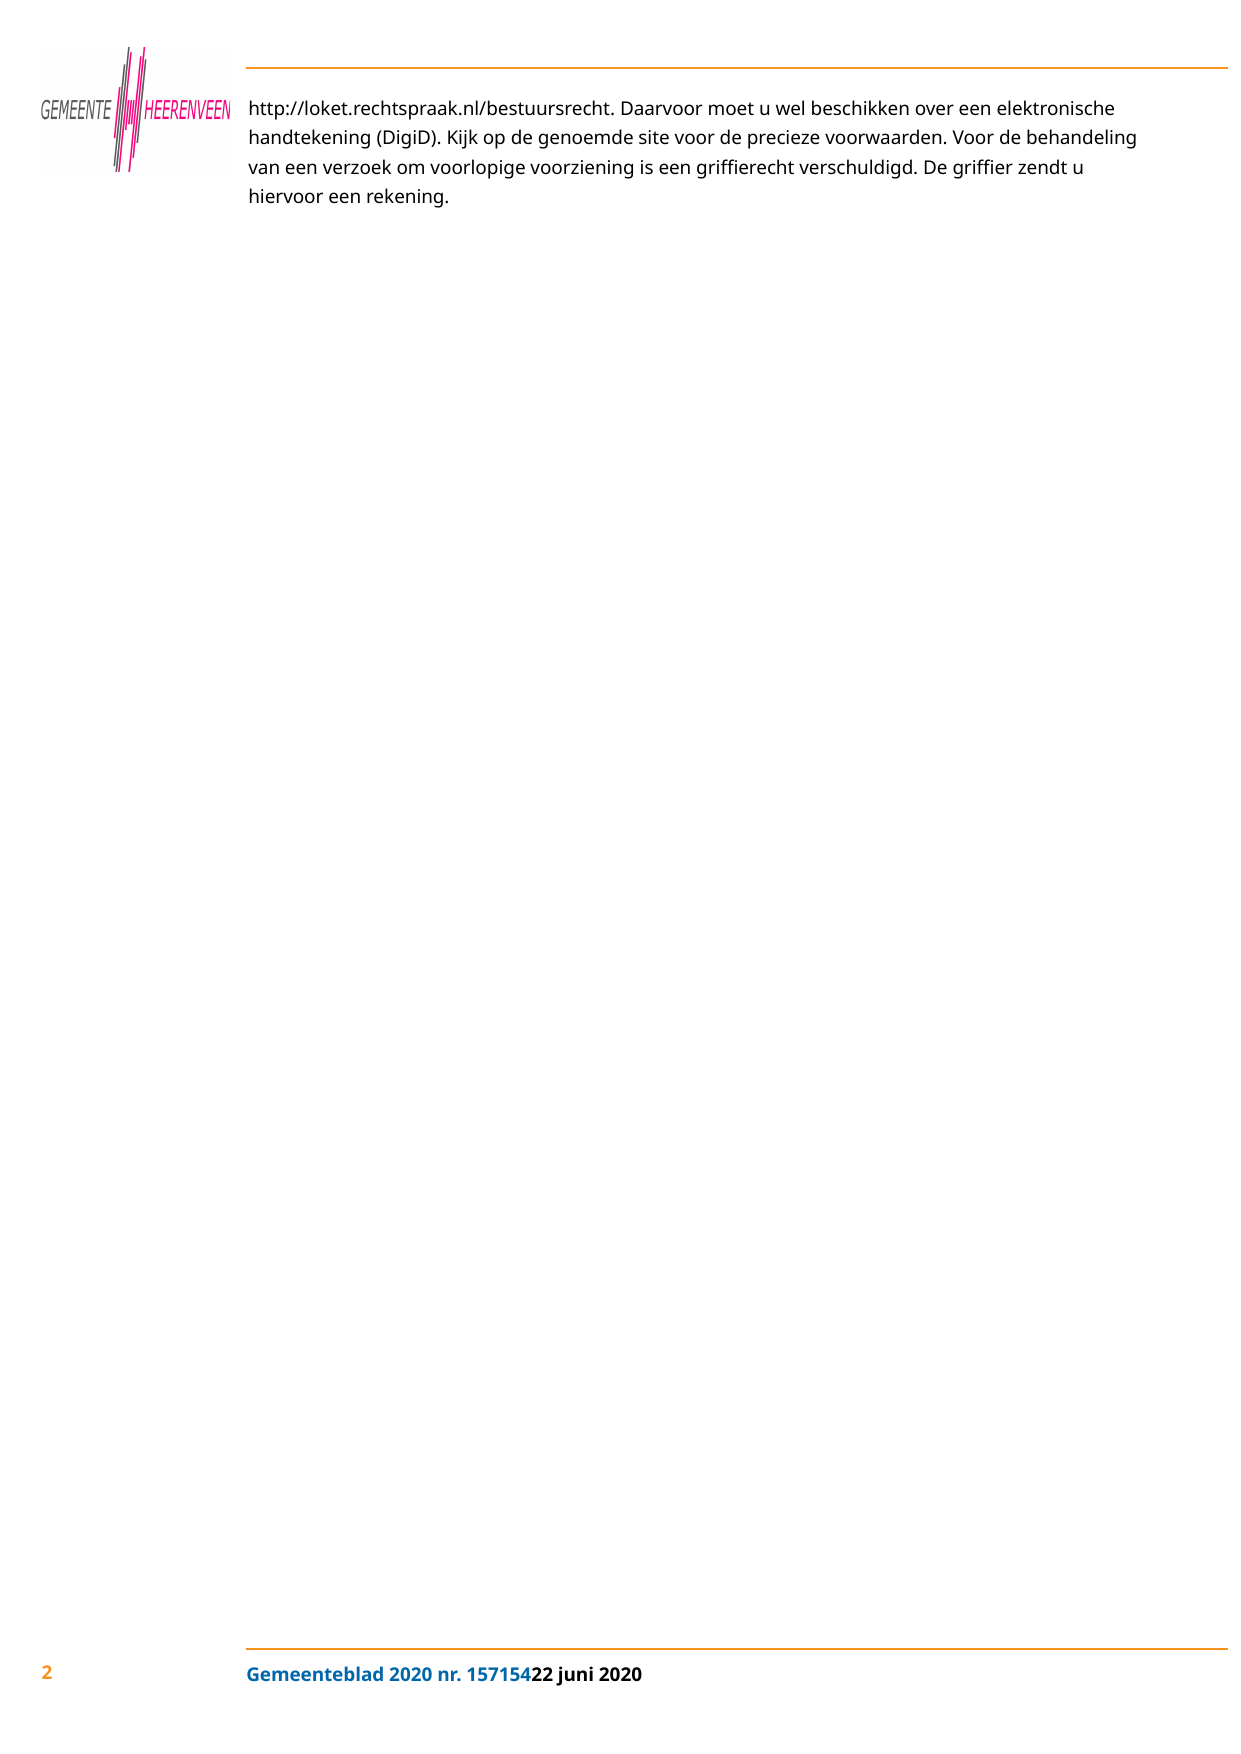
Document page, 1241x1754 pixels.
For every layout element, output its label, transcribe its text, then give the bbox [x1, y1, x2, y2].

text http://loket.rechtspraak.nl/bestuursrecht. Daarvoor moet u wel beschikken over een elektronische handtekening (DigiD). Kijk op de genoemde site voor de precieze voorwaarden. Voor de behandeling van een verzoek om voorlopige voorziening is een griffierecht verschuldigd. De griffier zendt u hiervoor een rekening. [248, 95, 1152, 209]
picture [41, 47, 231, 172]
